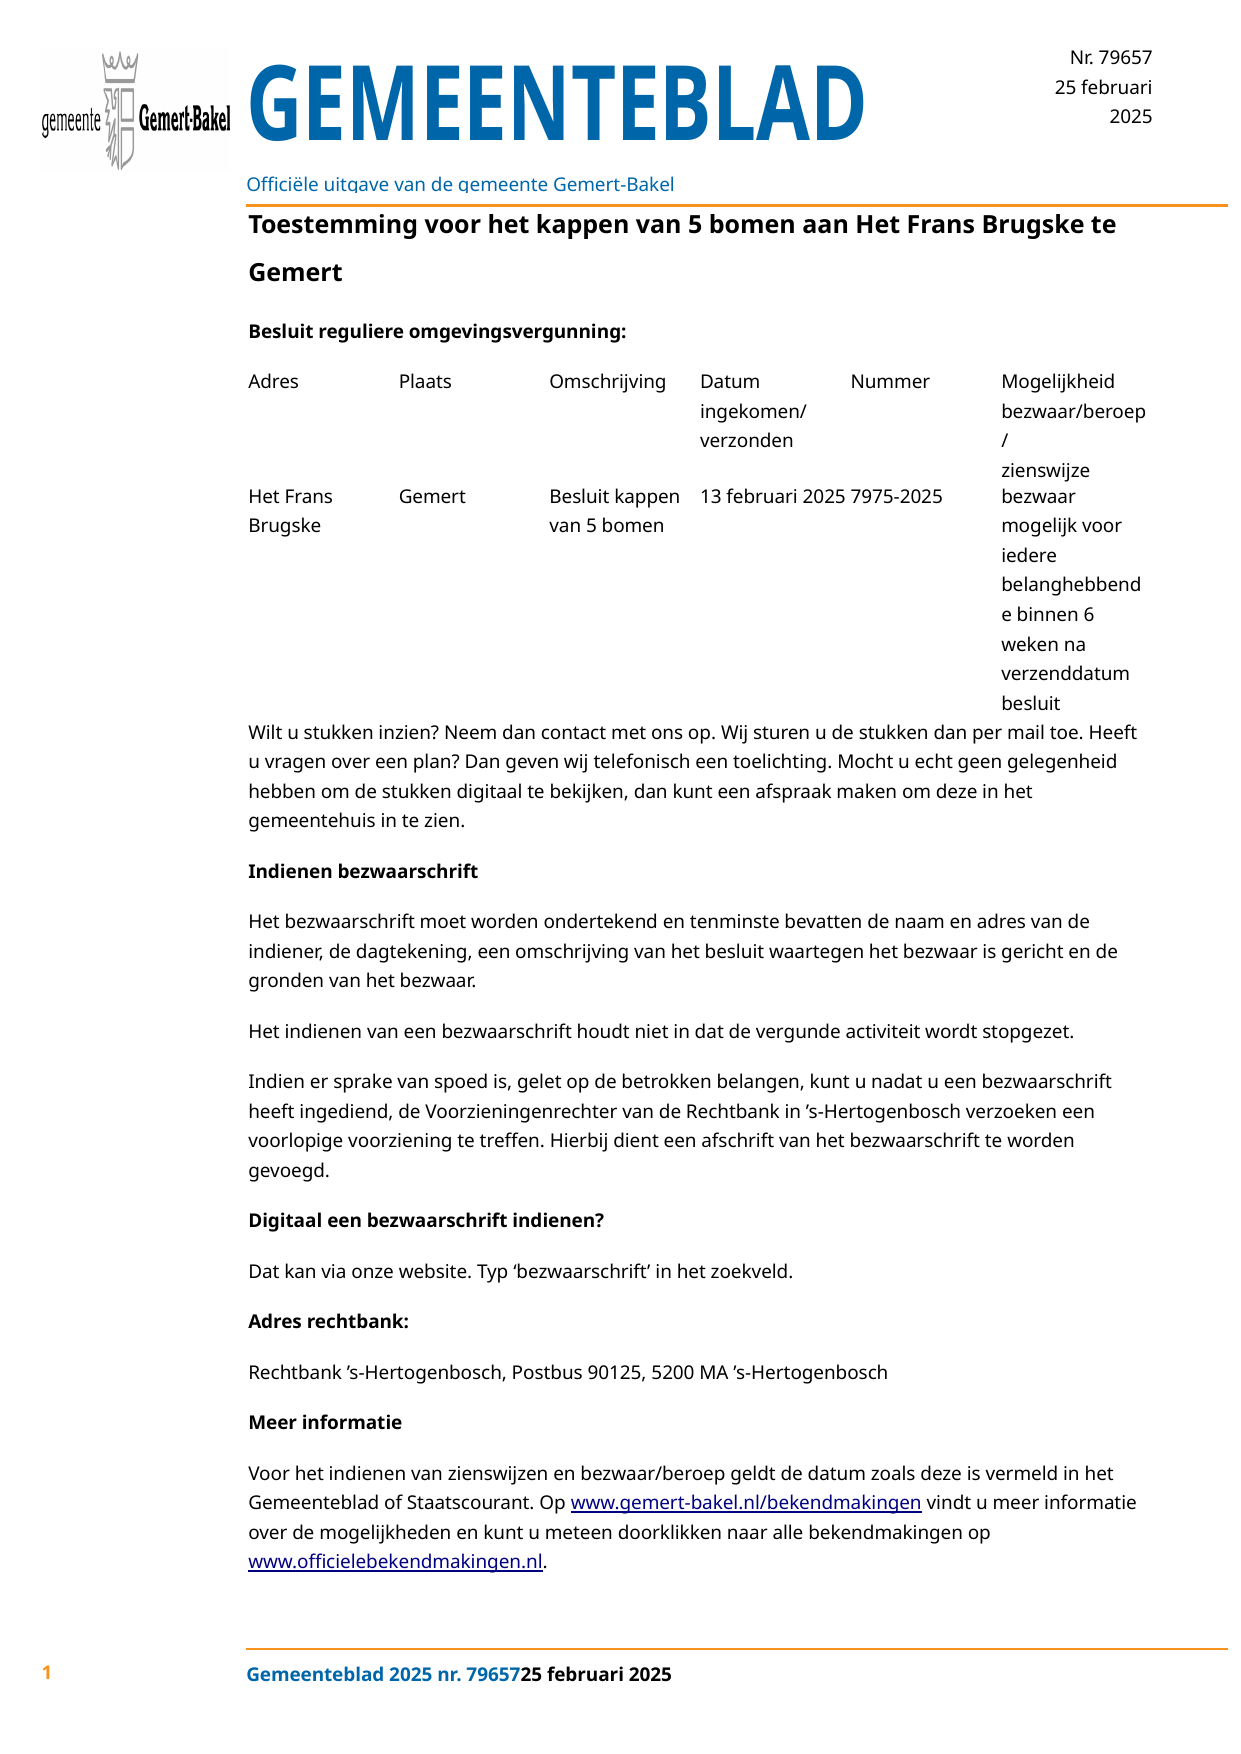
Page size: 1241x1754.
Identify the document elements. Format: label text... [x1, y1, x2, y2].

text Wilt u stukken inzien? Neem dan contact met ons op. Wij sturen u de stukken dan per mail toe. Heeft u vragen over een plan? Dan geven wij telefonisch een toelichting. Mocht u echt geen gelegenheid hebben om de stukken digitaal te bekijken, dan kunt een afspraak maken om deze in het gemeentehuis in te zien. [248, 719, 1152, 833]
text Indienen bezwaarschrift [248, 858, 1152, 884]
text Dat kan via onze website. Typ ‘bezwaarschrift’ in het zoekveld. [248, 1258, 1152, 1284]
table_header Plaats [399, 369, 549, 483]
table_cell Gemert [399, 483, 549, 716]
table_header Datum ingekomen/ verzonden [700, 369, 850, 483]
table_header Nummer [850, 369, 1001, 483]
text Toestemming voor het kappen van 5 bomen aan Het Frans Brugske te Gemert [248, 207, 1152, 288]
table_cell Het Frans Brugske [248, 483, 398, 716]
text Digitaal een bezwaarschrift indienen? [248, 1208, 1152, 1233]
text Adres rechtbank: [248, 1308, 1152, 1334]
text Rechtbank ’s-Hertogenbosch, Postbus 90125, 5200 MA ’s-Hertogenbosch [248, 1359, 1152, 1385]
text Het indienen van een bezwaarschrift houdt niet in dat de vergunde activiteit wordt stopgezet. [248, 1018, 1152, 1044]
table_cell bezwaar mogelijk voor iedere belanghebbende binnen 6 weken na verzenddatum besluit [1001, 483, 1152, 716]
text Besluit reguliere omgevingsvergunning: [248, 318, 1152, 344]
table_cell 7975-2025 [850, 483, 1001, 716]
table_cell Besluit kappen van 5 bomen [549, 483, 700, 716]
text Meer informatie [248, 1409, 1152, 1435]
table_header Omschrijving [549, 369, 700, 483]
text Voor het indienen van zienswijzen en bezwaar/beroep geldt de datum zoals deze is vermeld in het Gemeenteblad of Staatscourant. Op www.gemert-bakel.nl/bekendmakingen vindt u meer informatie over de mogelijkheden en kunt u meteen doorklikken naar alle bekendmakingen op www.officielebekendmakingen.nl. [248, 1460, 1152, 1574]
table_header Adres [248, 369, 398, 483]
text Indien er sprake van spoed is, gelet op de betrokken belangen, kunt u nadat u een bezwaarschrift heeft ingediend, de Voorzieningenrechter van de Rechtbank in ’s-Hertogenbosch verzoeken een voorlopige voorziening te treffen. Hierbij dient een afschrift van het bezwaarschrift te worden gevoegd. [248, 1068, 1152, 1183]
table_cell 13 februari 2025 [700, 483, 850, 716]
picture [41, 47, 231, 172]
text Het bezwaarschrift moet worden ondertekend en tenminste bevatten de naam en adres van de indiener, de dagtekening, een omschrijving van het besluit waartegen het bezwaar is gericht en de gronden van het bezwaar. [248, 908, 1152, 993]
table_header Mogelijkheid bezwaar/beroep/ zienswijze [1001, 369, 1152, 483]
